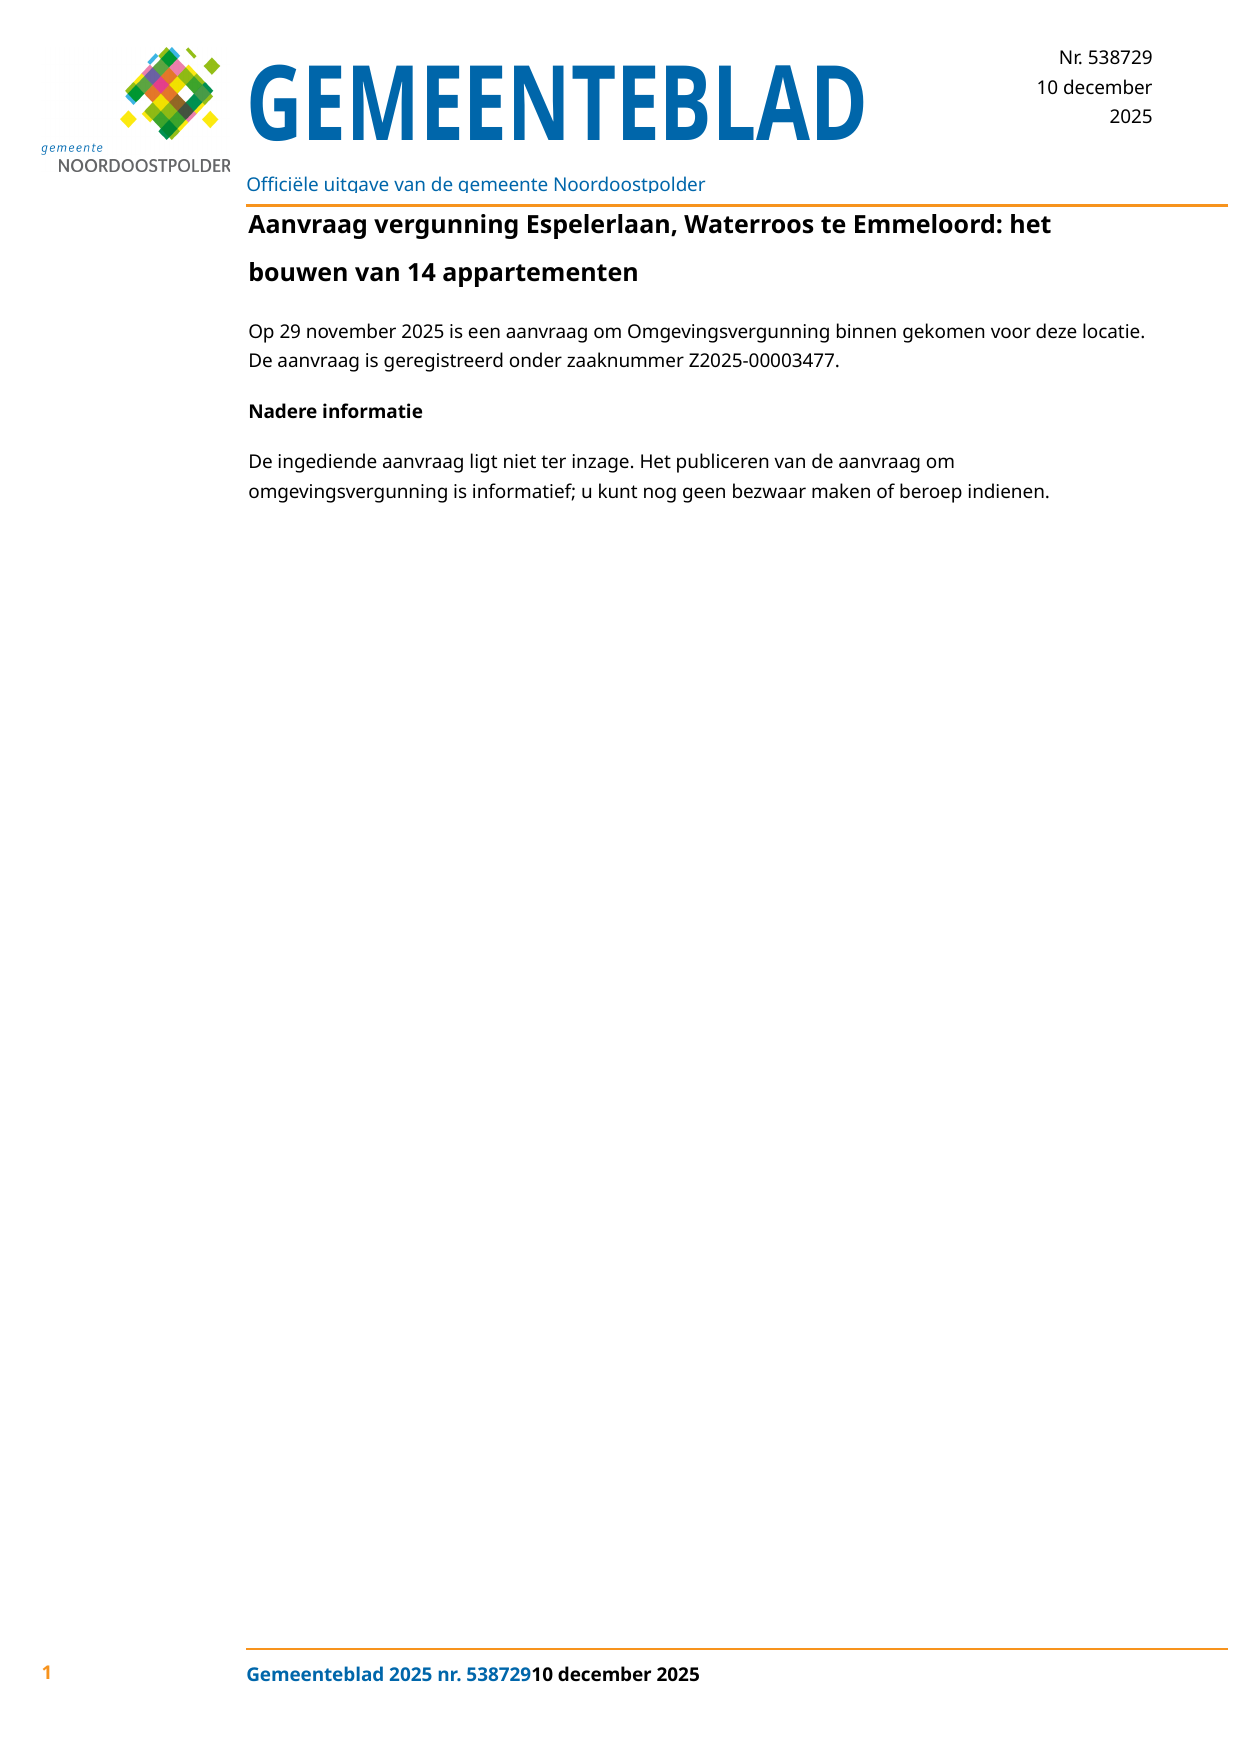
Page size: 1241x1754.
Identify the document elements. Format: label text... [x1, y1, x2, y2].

text De ingediende aanvraag ligt niet ter inzage. Het publiceren van de aanvraag om omgevingsvergunning is informatief; u kunt nog geen bezwaar maken of beroep indienen. [248, 448, 1152, 504]
text Aanvraag vergunning Espelerlaan, Waterroos te Emmeloord: het bouwen van 14 appartementen [248, 207, 1152, 288]
text Nadere informatie [248, 398, 1152, 424]
picture [41, 47, 231, 172]
text Op 29 november 2025 is een aanvraag om Omgevingsvergunning binnen gekomen voor deze locatie. De aanvraag is geregistreerd onder zaaknummer Z2025-00003477. [248, 318, 1152, 373]
